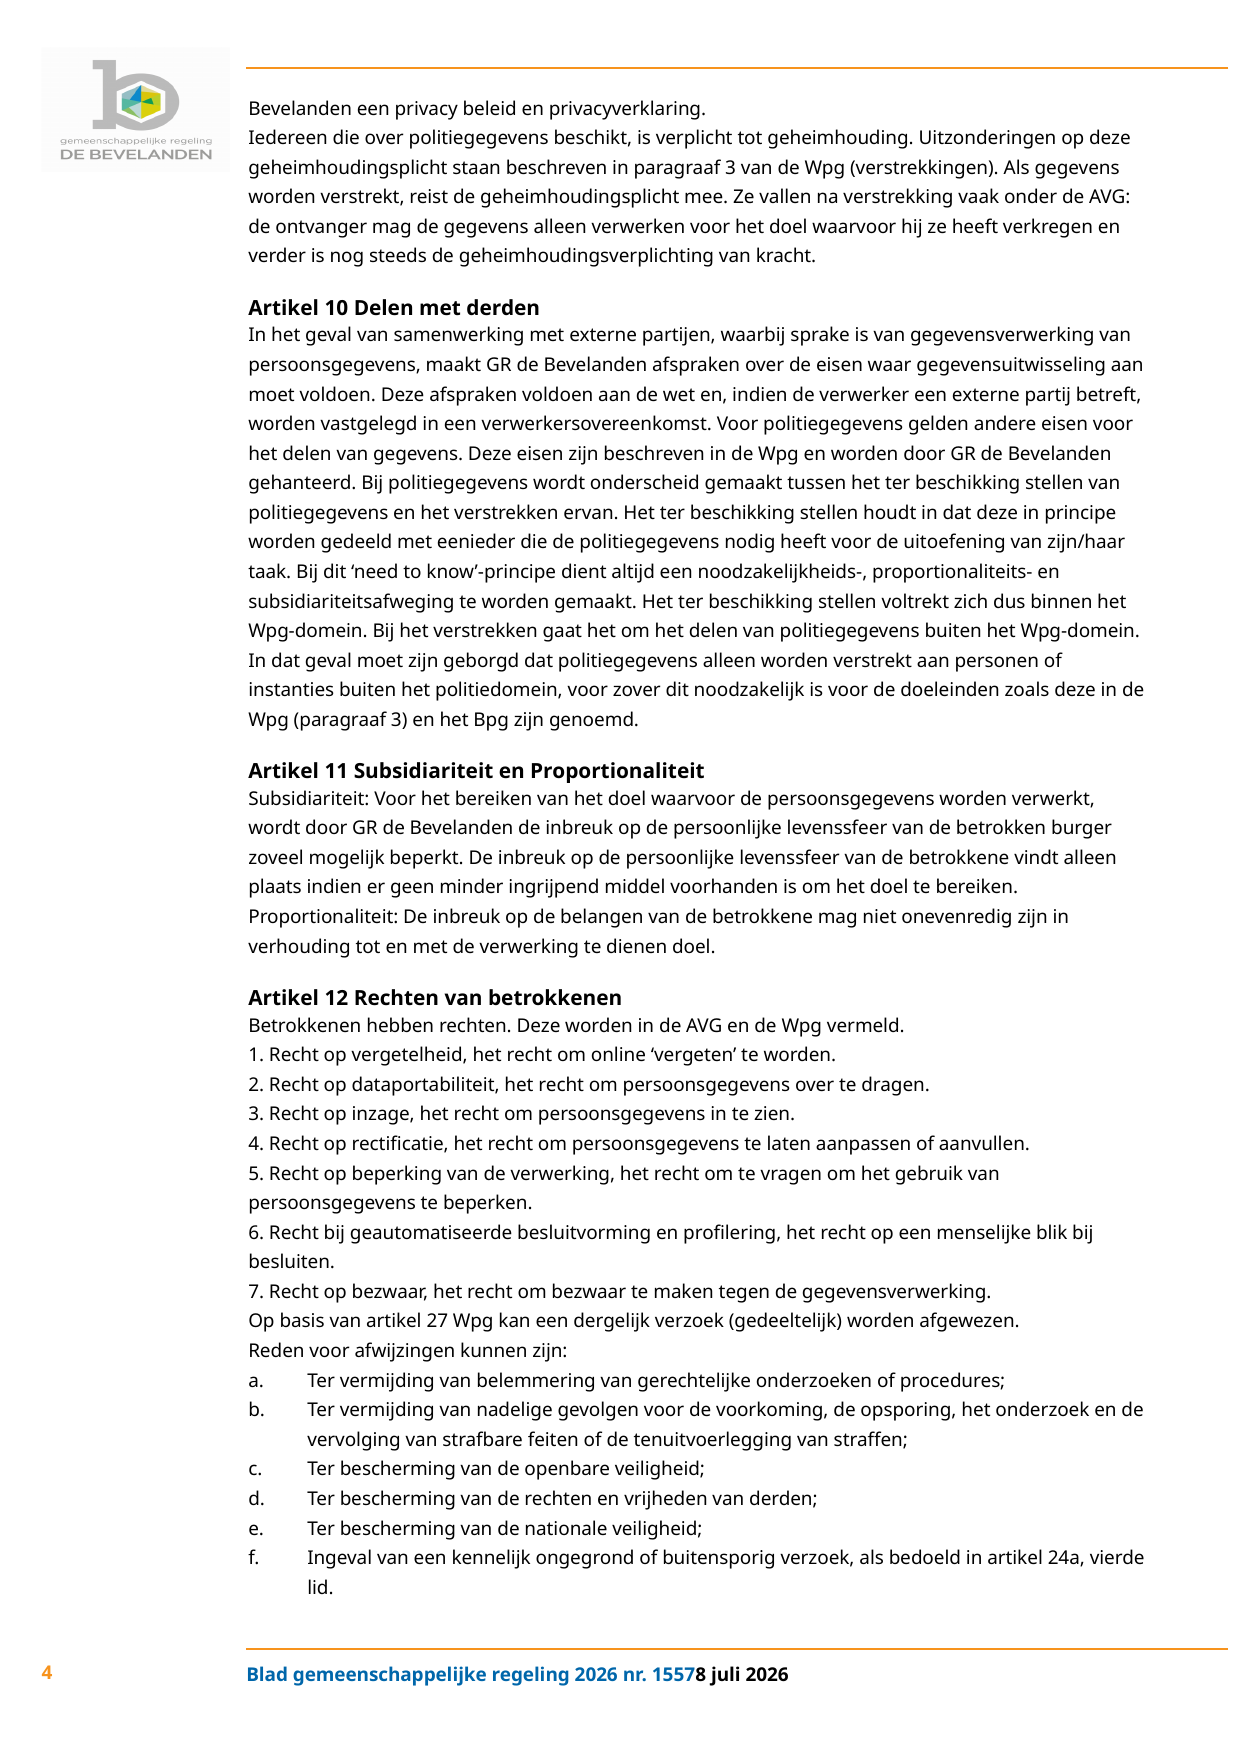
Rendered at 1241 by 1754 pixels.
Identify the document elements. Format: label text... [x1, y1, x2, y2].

text Betrokkenen hebben rechten. Deze worden in de AVG en de Wpg vermeld. [248, 1012, 1152, 1037]
text Artikel 12 Rechten van betrokkenen [248, 983, 1152, 1012]
list Ter bescherming van de openbare veiligheid; [248, 1456, 1152, 1481]
list Ter vermijding van nadelige gevolgen voor de voorkoming, de opsporing, het onderzoek en de vervolging van strafbare feiten of de tenuitvoerlegging van straffen; [248, 1396, 1152, 1452]
text Bevelanden een privacy beleid en privacyverklaring. [248, 95, 1152, 121]
text 2. Recht op dataportabiliteit, het recht om persoonsgegevens over te dragen. [248, 1071, 1152, 1097]
text In het geval van samenwerking met externe partijen, waarbij sprake is van gegevensverwerking van persoonsgegevens, maakt GR de Bevelanden afspraken over de eisen waar gegevensuitwisseling aan moet voldoen. Deze afspraken voldoen aan de wet en, indien de verwerker een externe partij betreft, worden vastgelegd in een verwerkersovereenkomst. Voor politiegegevens gelden andere eisen voor het delen van gegevens. Deze eisen zijn beschreven in de Wpg en worden door GR de Bevelanden gehanteerd. Bij politiegegevens wordt onderscheid gemaakt tussen het ter beschikking stellen van politiegegevens en het verstrekken ervan. Het ter beschikking stellen houdt in dat deze in principe worden gedeeld met eenieder die de politiegegevens nodig heeft voor de uitoefening van zijn/haar taak. Bij dit ‘need to know’-principe dient altijd een noodzakelijkheids-, proportionaliteits- en subsidiariteitsafweging te worden gemaakt. Het ter beschikking stellen voltrekt zich dus binnen het Wpg-domein. Bij het verstrekken gaat het om het delen van politiegegevens buiten het Wpg-domein. In dat geval moet zijn geborgd dat politiegegevens alleen worden verstrekt aan personen of instanties buiten het politiedomein, voor zover dit noodzakelijk is voor de doeleinden zoals deze in de Wpg (paragraaf 3) en het Bpg zijn genoemd. [248, 322, 1152, 732]
picture [41, 47, 231, 172]
text 4. Recht op rectificatie, het recht om persoonsgegevens te laten aanpassen of aanvullen. [248, 1130, 1152, 1156]
text Reden voor afwijzingen kunnen zijn: [248, 1337, 1152, 1363]
list Ingeval van een kennelijk ongegrond of buitensporig verzoek, als bedoeld in artikel 24a, vierde lid. [248, 1544, 1152, 1599]
list Ter vermijding van belemmering van gerechtelijke onderzoeken of procedures; [248, 1367, 1152, 1392]
text 3. Recht op inzage, het recht om persoonsgegevens in te zien. [248, 1101, 1152, 1126]
text Op basis van artikel 27 Wpg kan een dergelijk verzoek (gedeeltelijk) worden afgewezen. [248, 1308, 1152, 1333]
list Ter bescherming van de rechten en vrijheden van derden; [248, 1485, 1152, 1511]
text Artikel 11 Subsidiariteit en Proportionaliteit [248, 757, 1152, 785]
text Iedereen die over politiegegevens beschikt, is verplicht tot geheimhouding. Uitzonderingen op deze geheimhoudingsplicht staan beschreven in paragraaf 3 van de Wpg (verstrekkingen). Als gegevens worden verstrekt, reist de geheimhoudingsplicht mee. Ze vallen na verstrekking vaak onder de AVG: de ontvanger mag de gegevens alleen verwerken voor het doel waarvoor hij ze heeft verkregen en verder is nog steeds de geheimhoudingsverplichting van kracht. [248, 124, 1152, 268]
text Proportionaliteit: De inbreuk op de belangen van de betrokkene mag niet onevenredig zijn in verhouding tot en met de verwerking te dienen doel. [248, 903, 1152, 959]
text 1. Recht op vergetelheid, het recht om online ‘vergeten’ te worden. [248, 1041, 1152, 1067]
text 5. Recht op beperking van de verwerking, het recht om te vragen om het gebruik van persoonsgegevens te beperken. [248, 1160, 1152, 1215]
text Artikel 10 Delen met derden [248, 293, 1152, 322]
text 6. Recht bij geautomatiseerde besluitvorming en profilering, het recht op een menselijke blik bij besluiten. [248, 1219, 1152, 1274]
list Ter bescherming van de nationale veiligheid; [248, 1515, 1152, 1540]
text 7. Recht op bezwaar, het recht om bezwaar te maken tegen de gegevensverwerking. [248, 1278, 1152, 1304]
text Subsidiariteit: Voor het bereiken van het doel waarvoor de persoonsgegevens worden verwerkt, wordt door GR de Bevelanden de inbreuk op de persoonlijke levenssfeer van de betrokken burger zoveel mogelijk beperkt. De inbreuk op de persoonlijke levenssfeer van de betrokkene vindt alleen plaats indien er geen minder ingrijpend middel voorhanden is om het doel te bereiken. [248, 785, 1152, 899]
